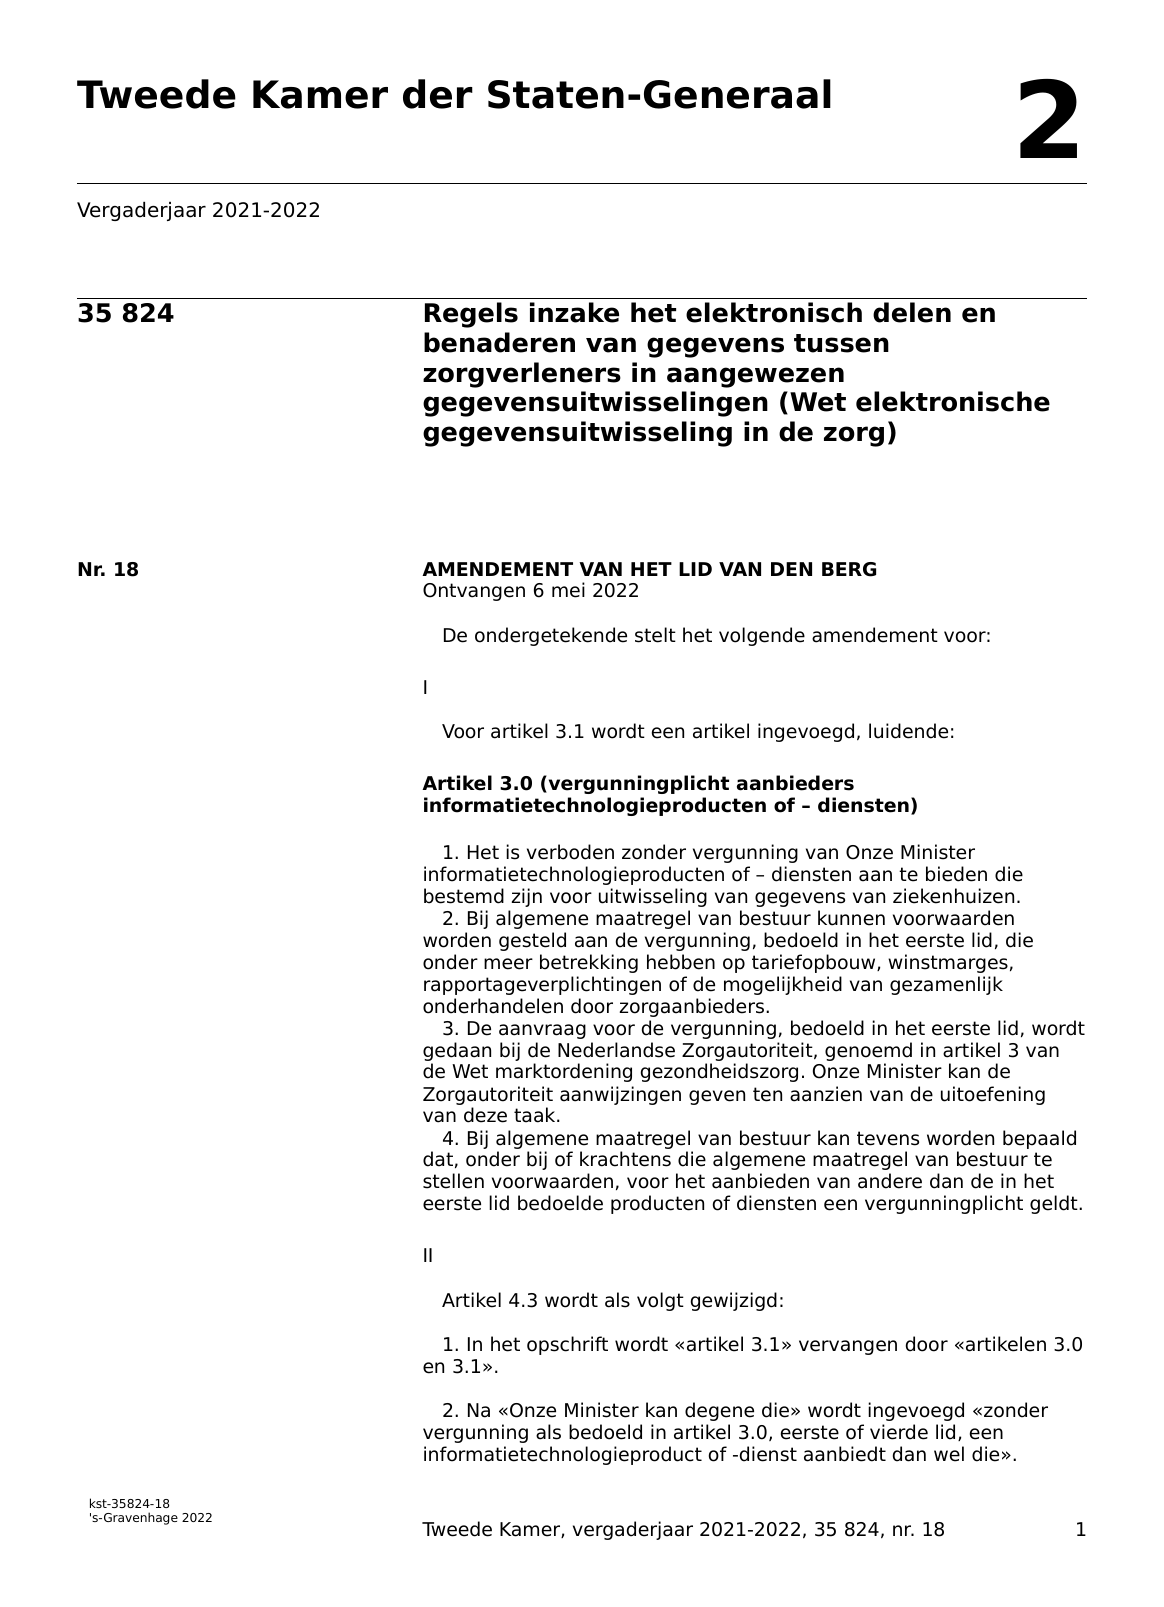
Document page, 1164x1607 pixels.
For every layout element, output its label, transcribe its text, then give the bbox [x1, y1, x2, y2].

text 4. Bij algemene maatregel van bestuur kan tevens worden bepaald dat, onder bij of krachtens die algemene maatregel van bestuur te stellen voorwaarden, voor het aanbieden van andere dan de in het eerste lid bedoelde producten of diensten een vergunningplicht geldt. [422, 1127, 1087, 1215]
table_cell Vergaderjaar 2021-2022 [77, 184, 1087, 298]
table_header 2 [886, 59, 1087, 183]
text 2. Bij algemene maatregel van bestuur kunnen voorwaarden worden gesteld aan de vergunning, bedoeld in het eerste lid, die onder meer betrekking hebben op tariefopbouw, winstmarges, rapportageverplichtingen of de mogelijkheid van gezamenlijk onderhandelen door zorgaanbieders. [422, 908, 1087, 1017]
text Voor artikel 3.1 wordt een artikel ingevoegd, luidende: [422, 721, 1087, 743]
table_header Tweede Kamer der Staten-Generaal [77, 59, 886, 183]
subtitle I [422, 677, 1087, 698]
text De ondergetekende stelt het volgende amendement voor: [422, 624, 1087, 647]
subtitle Artikel 3.0 (vergunningplicht aanbieders informatietechnologieproducten of – diensten) [422, 773, 1087, 817]
text Ontvangen 6 mei 2022 [422, 580, 1087, 602]
subtitle 35 824 Regels inzake het elektronisch delen en benaderen van gegevens tussen zorgverleners in aangewezen gegevensuitwisselingen (Wet elektronische gegevensuitwisseling in de zorg) [77, 299, 1087, 447]
text kst-35824-18 [88, 1497, 323, 1511]
text 1. Het is verboden zonder vergunning van Onze Minister informatietechnologieproducten of – diensten aan te bieden die bestemd zijn voor uitwisseling van gegevens van ziekenhuizen. [422, 842, 1087, 908]
subtitle II [422, 1245, 1087, 1267]
text 's-Gravenhage 2022 [88, 1511, 323, 1525]
text 3. De aanvraag voor de vergunning, bedoeld in het eerste lid, wordt gedaan bij de Nederlandse Zorgautoriteit, genoemd in artikel 3 van de Wet marktordening gezondheidszorg. Onze Minister kan de Zorgautoriteit aanwijzingen geven ten aanzien van de uitoefening van deze taak. [422, 1017, 1087, 1127]
text 2. Na «Onze Minister kan degene die» wordt ingevoegd «zonder vergunning als bedoeld in artikel 3.0, eerste of vierde lid, een informatietechnologieproduct of -dienst aanbiedt dan wel die». [422, 1400, 1087, 1466]
text 1. In het opschrift wordt «artikel 3.1» vervangen door «artikelen 3.0 en 3.1». [422, 1334, 1087, 1378]
text Artikel 4.3 wordt als volgt gewijzigd: [422, 1289, 1087, 1311]
subtitle Nr. 18 AMENDEMENT VAN HET LID VAN DEN BERG [77, 558, 1087, 580]
